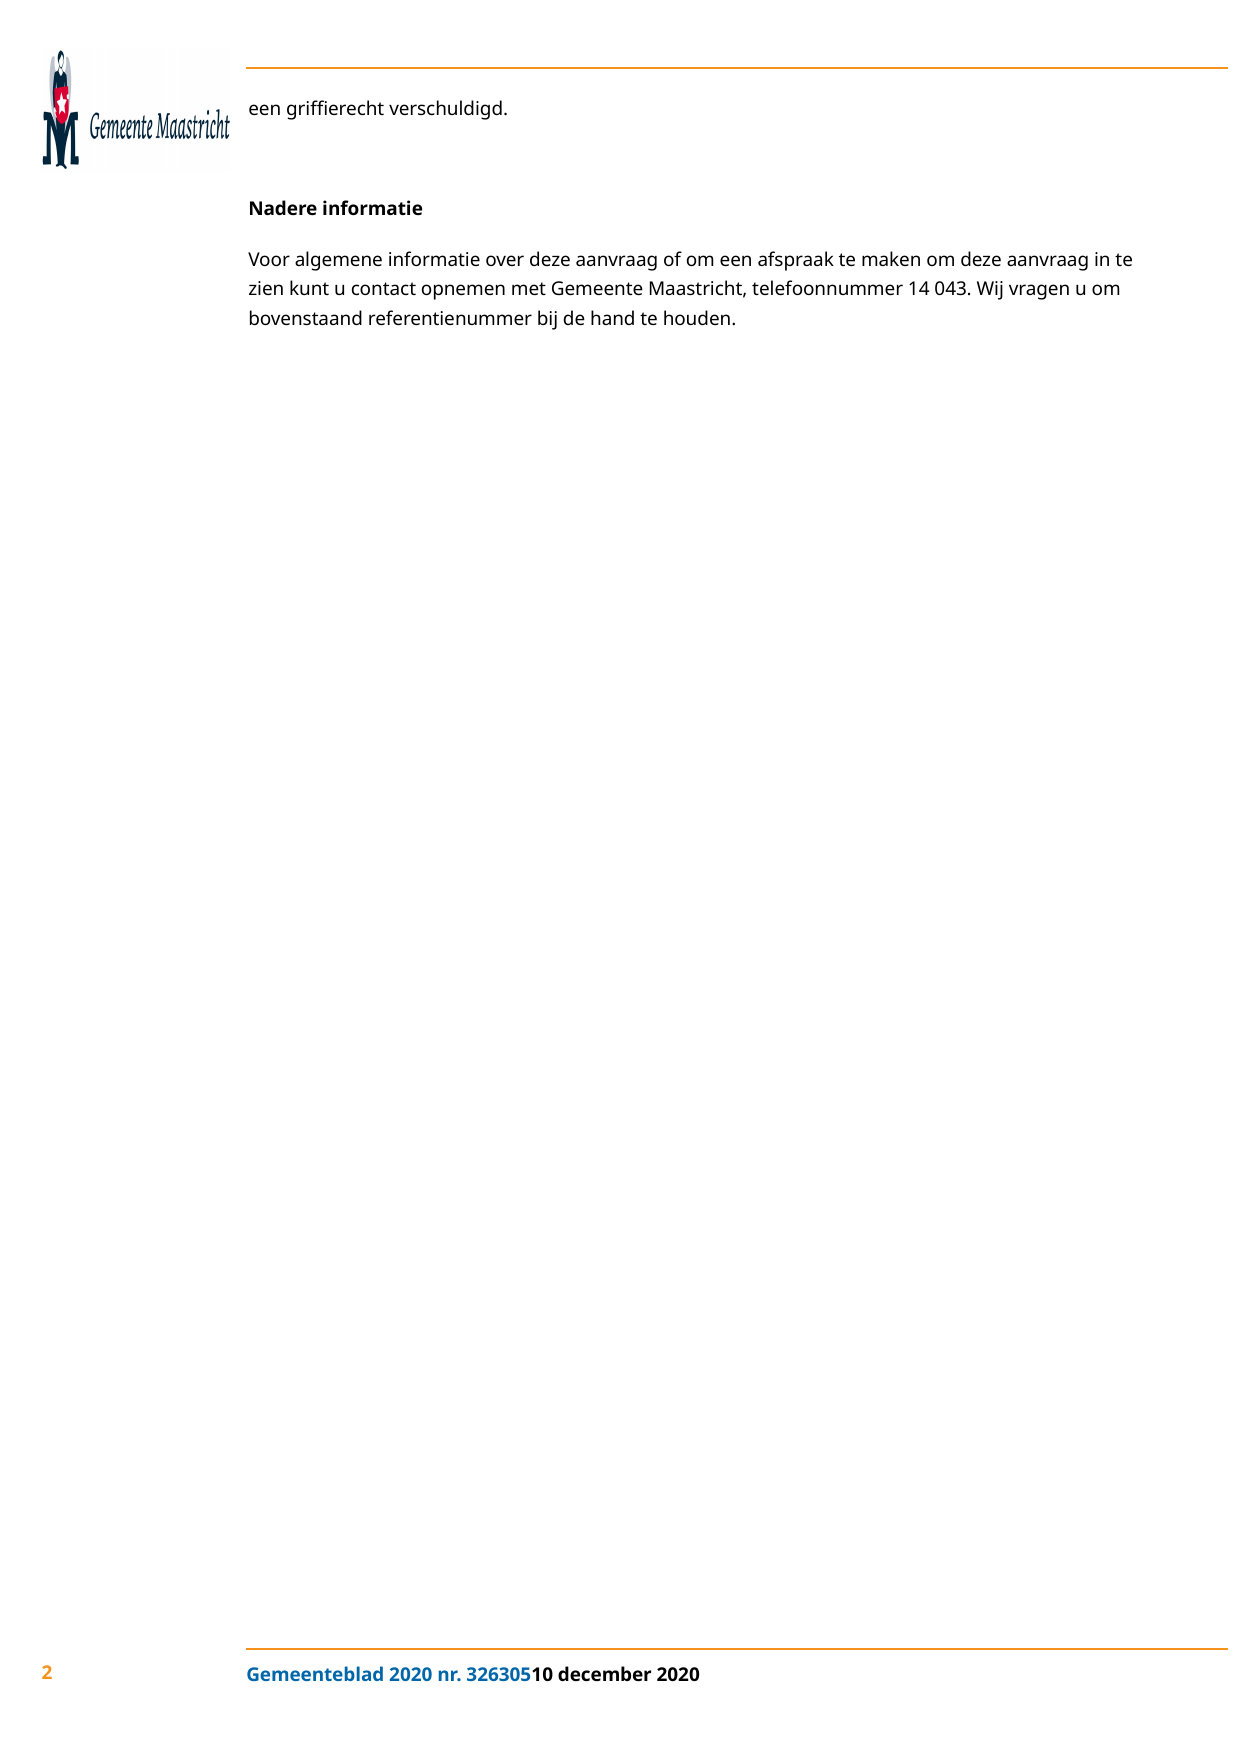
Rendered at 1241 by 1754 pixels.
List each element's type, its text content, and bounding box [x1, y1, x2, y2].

picture [41, 47, 231, 172]
text Nadere informatie [248, 196, 1152, 221]
text Voor algemene informatie over deze aanvraag of om een afspraak te maken om deze aanvraag in te zien kunt u contact opnemen met Gemeente Maastricht, telefoonnummer 14 043. Wij vragen u om bovenstaand referentienummer bij de hand te houden. [248, 246, 1152, 331]
text een griffierecht verschuldigd. [248, 95, 1152, 121]
